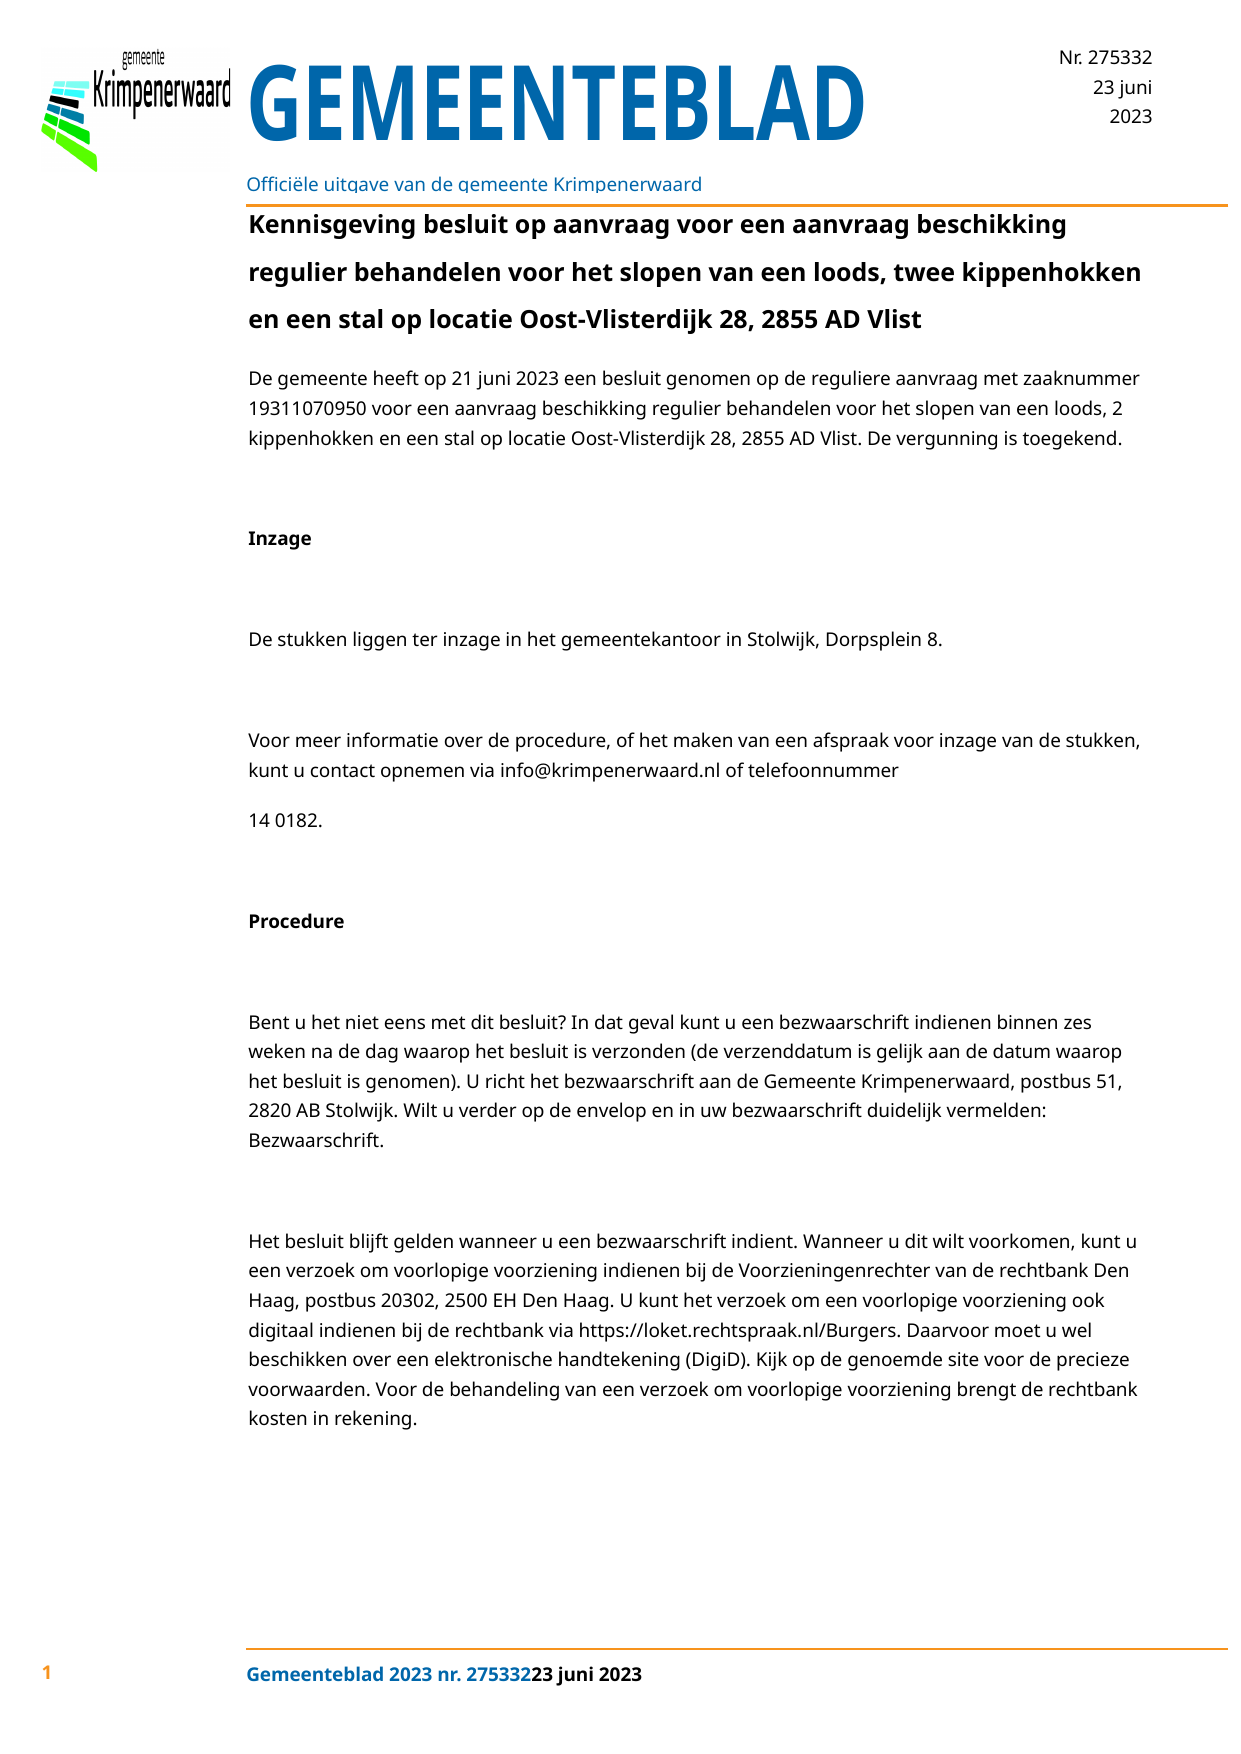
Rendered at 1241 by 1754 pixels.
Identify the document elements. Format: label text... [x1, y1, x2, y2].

picture [41, 47, 231, 172]
text Het besluit blijft gelden wanneer u een bezwaarschrift indient. Wanneer u dit wilt voorkomen, kunt u een verzoek om voorlopige voorziening indienen bij de Voorzieningenrechter van de rechtbank Den Haag, postbus 20302, 2500 EH Den Haag. U kunt het verzoek om een voorlopige voorziening ook digitaal indienen bij de rechtbank via https://loket.rechtspraak.nl/Burgers. Daarvoor moet u wel beschikken over een elektronische handtekening (DigiD). Kijk op de genoemde site voor de precieze voorwaarden. Voor de behandeling van een verzoek om voorlopige voorziening brengt de rechtbank kosten in rekening. [248, 1228, 1152, 1431]
text Bent u het niet eens met dit besluit? In dat geval kunt u een bezwaarschrift indienen binnen zes weken na de dag waarop het besluit is verzonden (de verzenddatum is gelijk aan de datum waarop het besluit is genomen). U richt het bezwaarschrift aan de Gemeente Krimpenerwaard, postbus 51, 2820 AB Stolwijk. Wilt u verder op de envelop en in uw bezwaarschrift duidelijk vermelden: Bezwaarschrift. [248, 1009, 1152, 1153]
text Kennisgeving besluit op aanvraag voor een aanvraag beschikking regulier behandelen voor het slopen van een loods, twee kippenhokken en een stal op locatie Oost-Vlisterdijk 28, 2855 AD Vlist [248, 207, 1152, 336]
text Inzage [248, 526, 1152, 551]
text De gemeente heeft op 21 juni 2023 een besluit genomen op de reguliere aanvraag met zaaknummer 19311070950 voor een aanvraag beschikking regulier behandelen voor het slopen van een loods, 2 kippenhokken en een stal op locatie Oost-Vlisterdijk 28, 2855 AD Vlist. De vergunning is toegekend. [248, 366, 1152, 450]
text Procedure [248, 908, 1152, 934]
text Voor meer informatie over de procedure, of het maken van een afspraak voor inzage van de stukken, kunt u contact opnemen via info@krimpenerwaard.nl of telefoonnummer [248, 727, 1152, 782]
text 14 0182. [248, 807, 1152, 833]
text De stukken liggen ter inzage in het gemeentekantoor in Stolwijk, Dorpsplein 8. [248, 626, 1152, 652]
